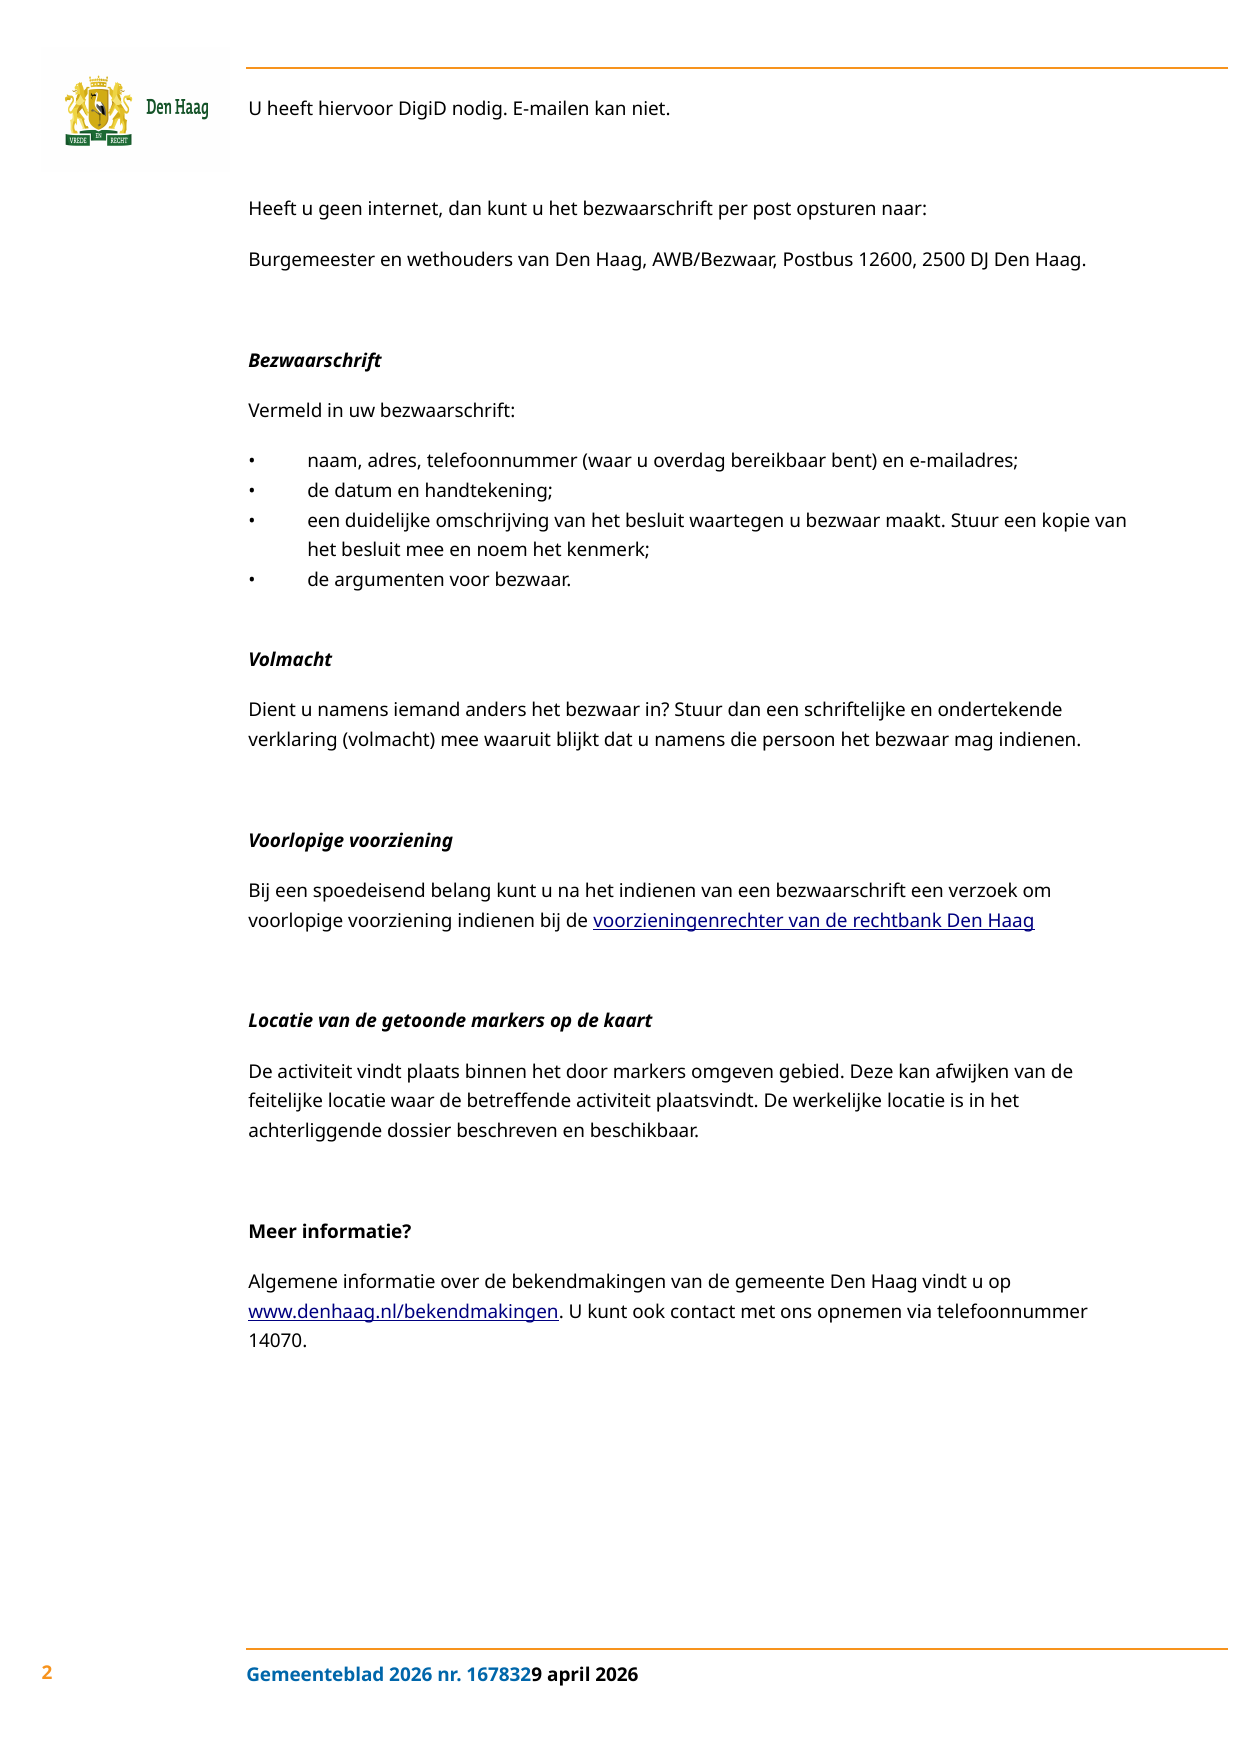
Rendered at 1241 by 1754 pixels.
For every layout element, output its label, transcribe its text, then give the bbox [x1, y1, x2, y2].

text Bezwaarschrift [248, 347, 1152, 373]
text De activiteit vindt plaats binnen het door markers omgeven gebied. Deze kan afwijken van de feitelijke locatie waar de betreffende activiteit plaatsvindt. De werkelijke locatie is in het achterliggende dossier beschreven en beschikbaar. [248, 1058, 1152, 1143]
text Voorlopige voorziening [248, 827, 1152, 853]
list de datum en handtekening; [248, 477, 1152, 503]
text Vermeld in uw bezwaarschrift: [248, 397, 1152, 423]
text Volmacht [248, 646, 1152, 672]
text U heeft hiervoor DigiD nodig. E-mailen kan niet. [248, 95, 1152, 121]
list naam, adres, telefoonnummer (waar u overdag bereikbaar bent) en e-mailadres; [248, 448, 1152, 473]
text Algemene informatie over de bekendmakingen van de gemeente Den Haag vindt u op www.denhaag.nl/bekendmakingen. U kunt ook contact met ons opnemen via telefoonnummer 14070. [248, 1268, 1152, 1353]
text Dient u namens iemand anders het bezwaar in? Stuur dan een schriftelijke en ondertekende verklaring (volmacht) mee waaruit blijkt dat u namens die persoon het bezwaar mag indienen. [248, 696, 1152, 752]
text Burgemeester en wethouders van Den Haag, AWB/Bezwaar, Postbus 12600, 2500 DJ Den Haag. [248, 246, 1152, 272]
list een duidelijke omschrijving van het besluit waartegen u bezwaar maakt. Stuur een kopie van het besluit mee en noem het kenmerk; [248, 507, 1152, 562]
picture [41, 47, 231, 172]
list de argumenten voor bezwaar. [248, 566, 1152, 592]
text Heeft u geen internet, dan kunt u het bezwaarschrift per post opsturen naar: [248, 196, 1152, 221]
text Meer informatie? [248, 1218, 1152, 1244]
text Locatie van de getoonde markers op de kaart [248, 1008, 1152, 1033]
text Bij een spoedeisend belang kunt u na het indienen van een bezwaarschrift een verzoek om voorlopige voorziening indienen bij de voorzieningenrechter van de rechtbank Den Haag [248, 877, 1152, 933]
